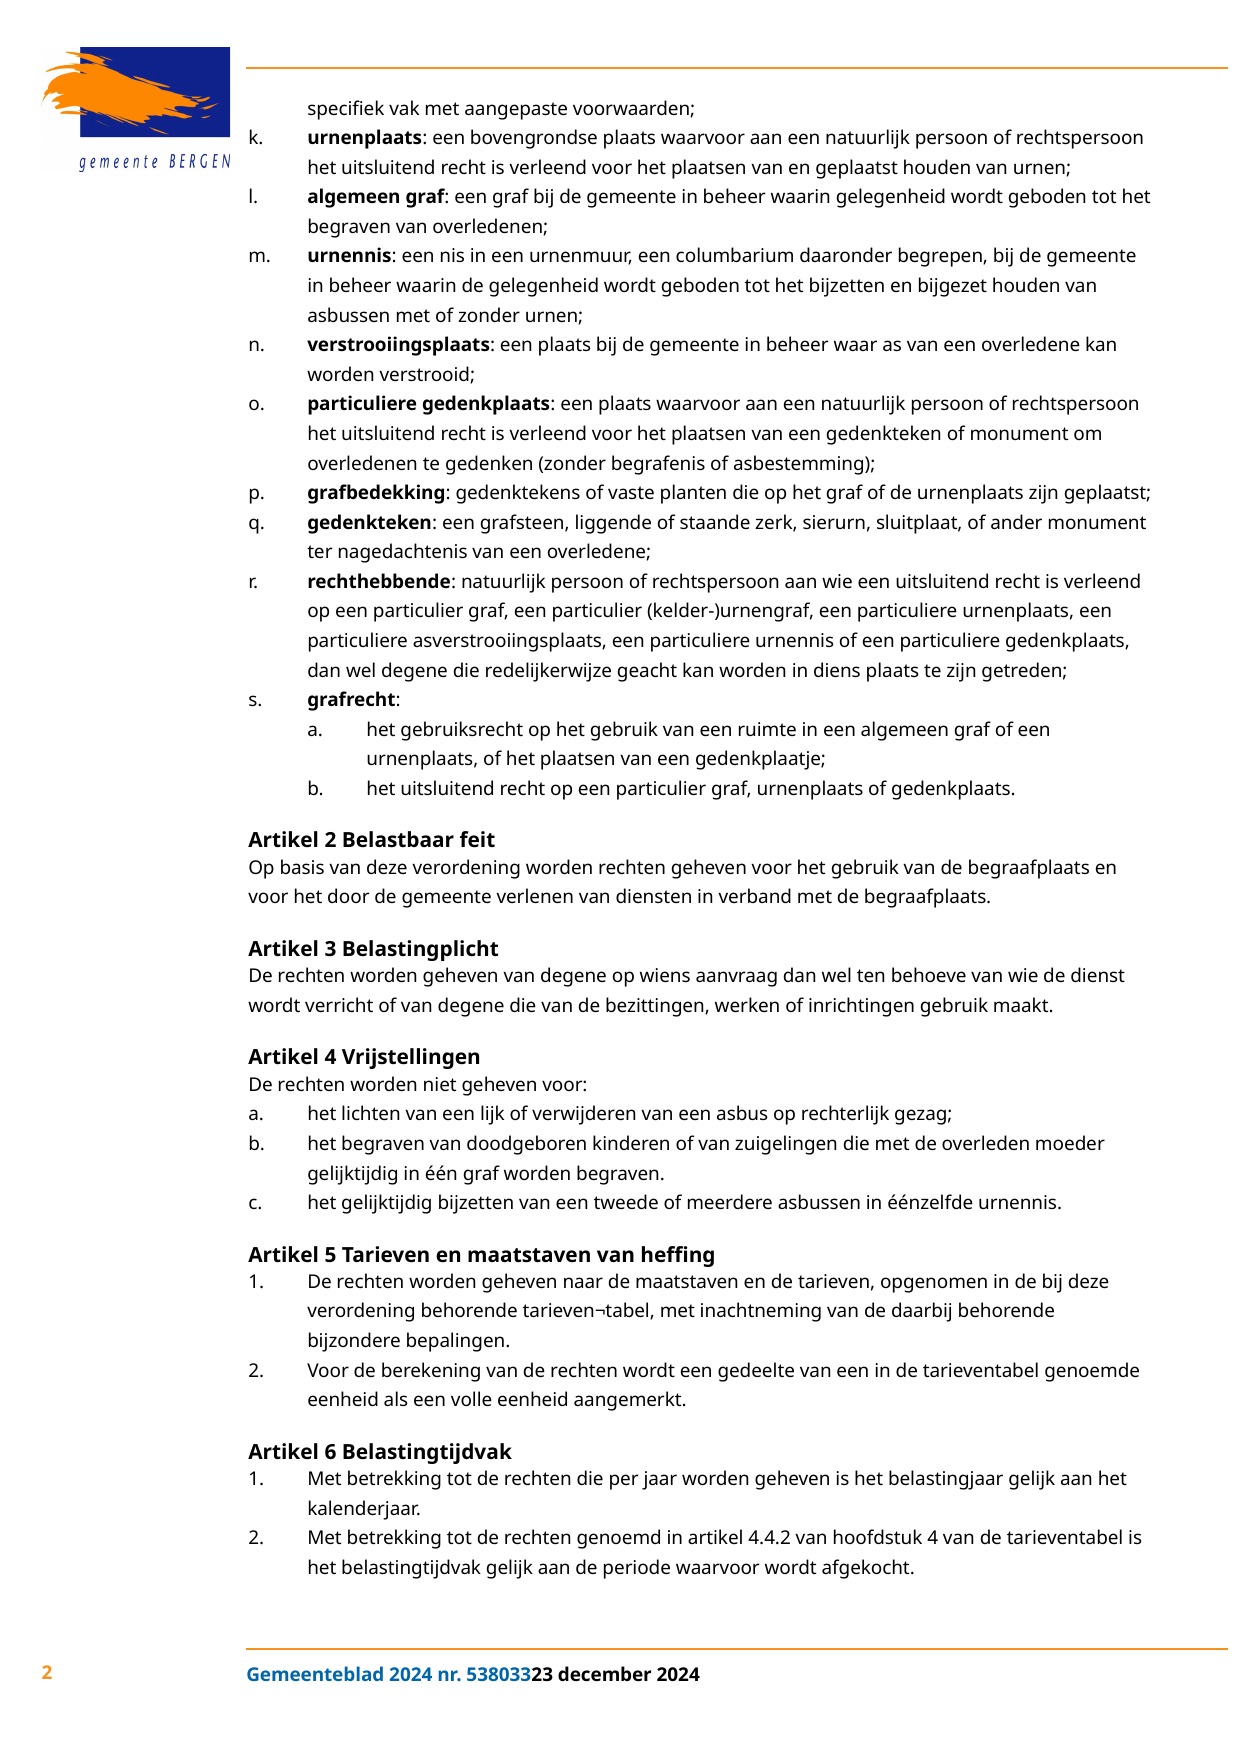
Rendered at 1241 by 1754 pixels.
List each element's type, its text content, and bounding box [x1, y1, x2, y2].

text Artikel 3 Belastingplicht [248, 934, 1152, 962]
list Voor de berekening van de rechten wordt een gedeelte van een in de tarieventabel genoemde eenheid als een volle eenheid aangemerkt. [248, 1357, 1152, 1412]
list het begraven van doodgeboren kinderen of van zuigelingen die met de overleden moeder gelijktijdig in één graf worden begraven. [248, 1130, 1152, 1185]
text Artikel 5 Tarieven en maatstaven van heffing [248, 1240, 1152, 1268]
list urnenplaats: een bovengrondse plaats waarvoor aan een natuurlijk persoon of rechtspersoon het uitsluitend recht is verleend voor het plaatsen van en geplaatst houden van urnen; [248, 124, 1152, 180]
text De rechten worden niet geheven voor: [248, 1071, 1152, 1097]
list grafbedekking: gedenktekens of vaste planten die op het graf of de urnenplaats zijn geplaatst; [248, 479, 1152, 505]
list het gelijktijdig bijzetten van een tweede of meerdere asbussen in éénzelfde urnennis. [248, 1189, 1152, 1215]
list gedenkteken: een grafsteen, liggende of staande zerk, sierurn, sluitplaat, of ander monument ter nagedachtenis van een overledene; [248, 509, 1152, 564]
list verstrooiingsplaats: een plaats bij de gemeente in beheer waar as van een overledene kan worden verstrooid; [248, 331, 1152, 387]
list algemeen graf: een graf bij de gemeente in beheer waarin gelegenheid wordt geboden tot het begraven van overledenen; [248, 183, 1152, 239]
text Artikel 6 Belastingtijdvak [248, 1437, 1152, 1465]
text Op basis van deze verordening worden rechten geheven voor het gebruik van de begraafplaats en voor het door de gemeente verlenen van diensten in verband met de begraafplaats. [248, 854, 1152, 909]
list het uitsluitend recht op een particulier graf, urnenplaats of gedenkplaats. [307, 775, 1152, 801]
list rechthebbende: natuurlijk persoon of rechtspersoon aan wie een uitsluitend recht is verleend op een particulier graf, een particulier (kelder-)urnengraf, een particuliere urnenplaats, een particuliere asverstrooiingsplaats, een particuliere urnennis of een particuliere gedenkplaats, dan wel degene die redelijkerwijze geacht kan worden in diens plaats te zijn getreden; [248, 568, 1152, 683]
list De rechten worden geheven naar de maatstaven en de tarieven, opgenomen in de bij deze verordening behorende tarieven¬tabel, met inachtneming van de daarbij behorende bijzondere bepalingen. [248, 1268, 1152, 1353]
list specifiek vak met aangepaste voorwaarden; [248, 95, 1152, 121]
list het gebruiksrecht op het gebruik van een ruimte in een algemeen graf of een urnenplaats, of het plaatsen van een gedenkplaatje; [307, 716, 1152, 771]
picture [41, 47, 231, 172]
list grafrecht: [248, 686, 1152, 712]
list Met betrekking tot de rechten die per jaar worden geheven is het belastingjaar gelijk aan het kalenderjaar. [248, 1465, 1152, 1521]
list urnennis: een nis in een urnenmuur, een columbarium daaronder begrepen, bij de gemeente in beheer waarin de gelegenheid wordt geboden tot het bijzetten en bijgezet houden van asbussen met of zonder urnen; [248, 243, 1152, 328]
text Artikel 4 Vrijstellingen [248, 1042, 1152, 1071]
text De rechten worden geheven van degene op wiens aanvraag dan wel ten behoeve van wie de dienst wordt verricht of van degene die van de bezittingen, werken of inrichtingen gebruik maakt. [248, 962, 1152, 1018]
list het lichten van een lijk of verwijderen van een asbus op rechterlijk gezag; [248, 1101, 1152, 1126]
list particuliere gedenkplaats: een plaats waarvoor aan een natuurlijk persoon of rechtspersoon het uitsluitend recht is verleend voor het plaatsen van een gedenkteken of monument om overledenen te gedenken (zonder begrafenis of asbestemming); [248, 391, 1152, 476]
list Met betrekking tot de rechten genoemd in artikel 4.4.2 van hoofdstuk 4 van de tarieventabel is het belastingtijdvak gelijk aan de periode waarvoor wordt afgekocht. [248, 1524, 1152, 1580]
text Artikel 2 Belastbaar feit [248, 826, 1152, 854]
